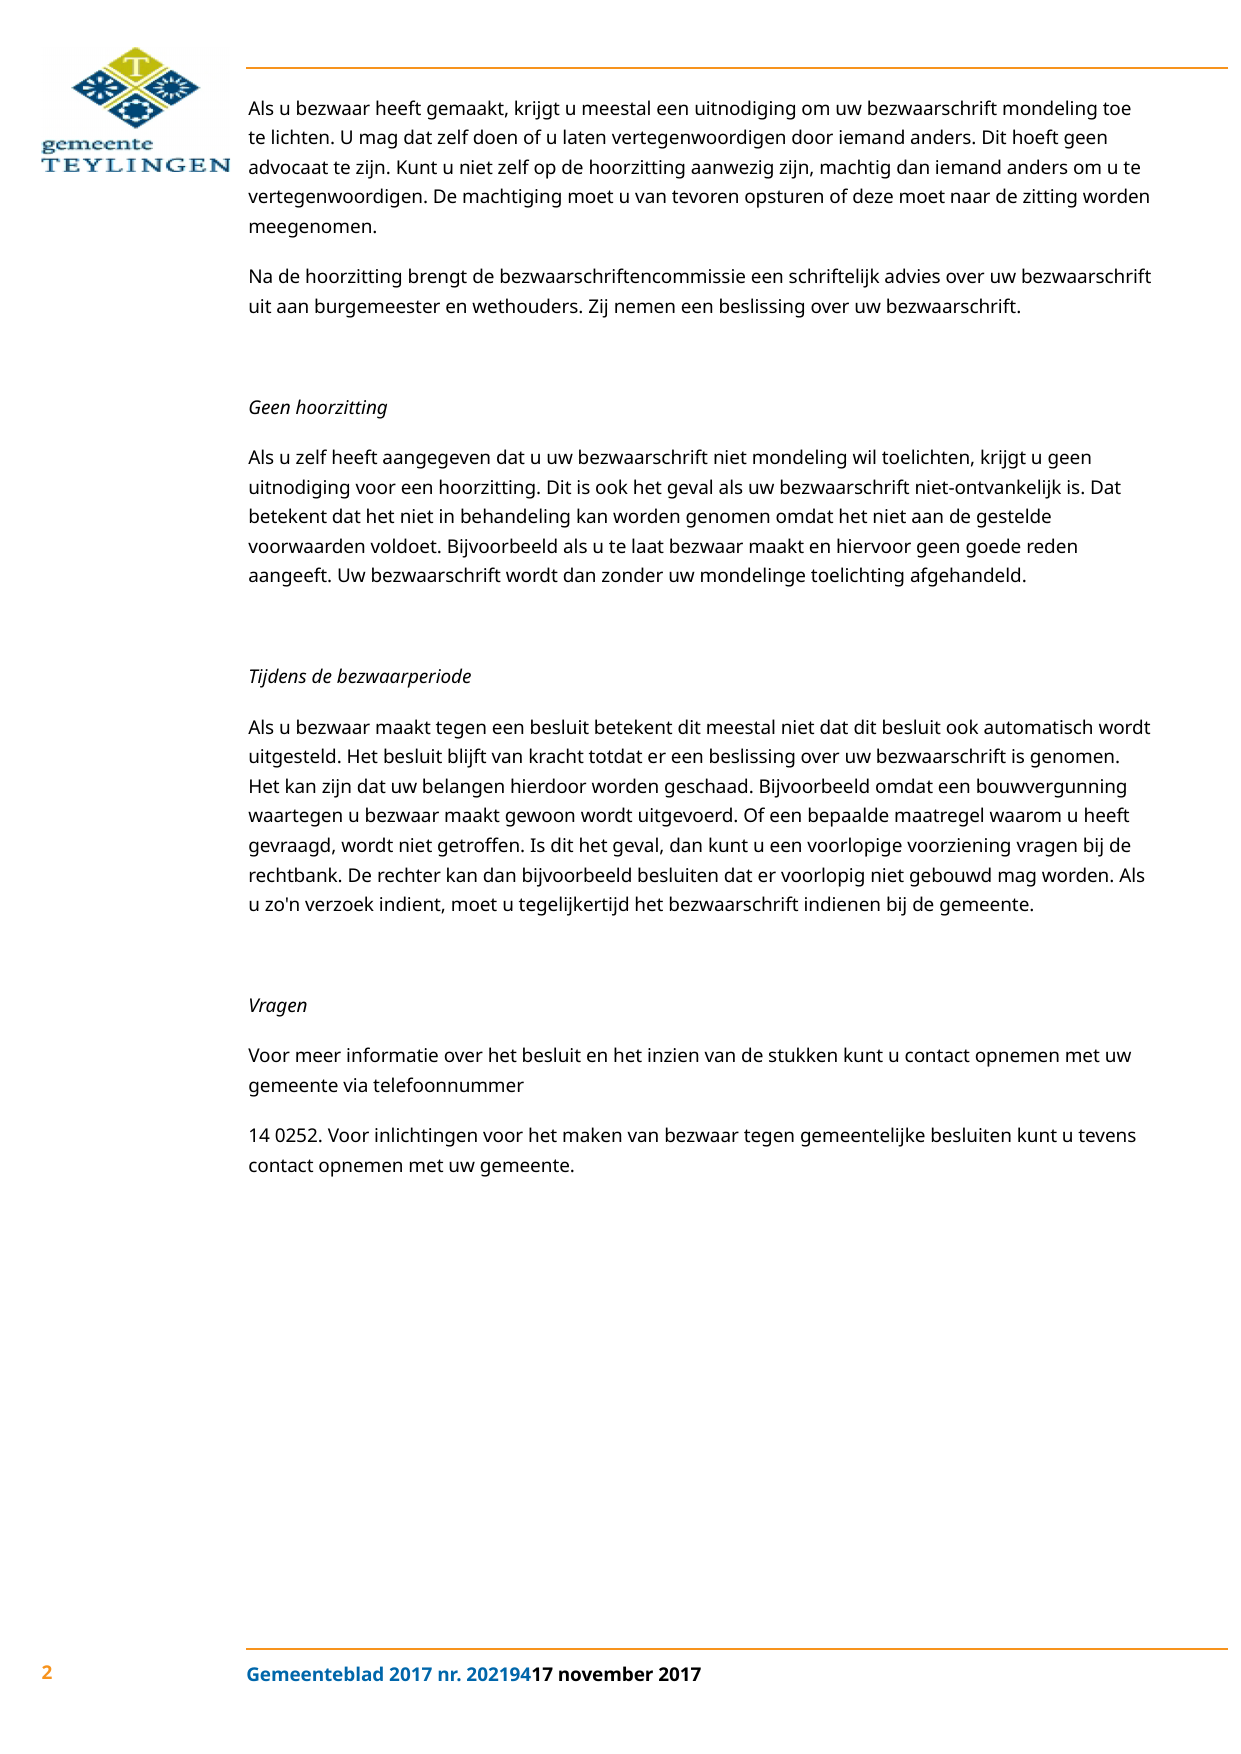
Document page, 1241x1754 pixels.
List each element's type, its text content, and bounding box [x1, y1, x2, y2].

picture [41, 47, 231, 172]
text Als u zelf heeft aangegeven dat u uw bezwaarschrift niet mondeling wil toelichten, krijgt u geen uitnodiging voor een hoorzitting. Dit is ook het geval als uw bezwaarschrift niet-ontvankelijk is. Dat betekent dat het niet in behandeling kan worden genomen omdat het niet aan de gestelde voorwaarden voldoet. Bijvoorbeeld als u te laat bezwaar maakt en hiervoor geen goede reden aangeeft. Uw bezwaarschrift wordt dan zonder uw mondelinge toelichting afgehandeld. [248, 444, 1152, 588]
text Geen hoorzitting [248, 394, 1152, 420]
text 14 0252. Voor inlichtingen voor het maken van bezwaar tegen gemeentelijke besluiten kunt u tevens contact opnemen met uw gemeente. [248, 1123, 1152, 1178]
text Tijdens de bezwaarperiode [248, 663, 1152, 689]
text Als u bezwaar heeft gemaakt, krijgt u meestal een uitnodiging om uw bezwaarschrift mondeling toe te lichten. U mag dat zelf doen of u laten vertegenwoordigen door iemand anders. Dit hoeft geen advocaat te zijn. Kunt u niet zelf op de hoorzitting aanwezig zijn, machtig dan iemand anders om u te vertegenwoordigen. De machtiging moet u van tevoren opsturen of deze moet naar de zitting worden meegenomen. [248, 95, 1152, 239]
text Als u bezwaar maakt tegen een besluit betekent dit meestal niet dat dit besluit ook automatisch wordt uitgesteld. Het besluit blijft van kracht totdat er een beslissing over uw bezwaarschrift is genomen. Het kan zijn dat uw belangen hierdoor worden geschaad. Bijvoorbeeld omdat een bouwvergunning waartegen u bezwaar maakt gewoon wordt uitgevoerd. Of een bepaalde maatregel waarom u heeft gevraagd, wordt niet getroffen. Is dit het geval, dan kunt u een voorlopige voorziening vragen bij de rechtbank. De rechter kan dan bijvoorbeeld besluiten dat er voorlopig niet gebouwd mag worden. Als u zo'n verzoek indient, moet u tegelijkertijd het bezwaarschrift indienen bij de gemeente. [248, 714, 1152, 917]
text Voor meer informatie over het besluit en het inzien van de stukken kunt u contact opnemen met uw gemeente via telefoonnummer [248, 1043, 1152, 1098]
text Na de hoorzitting brengt de bezwaarschriftencommissie een schriftelijk advies over uw bezwaarschrift uit aan burgemeester en wethouders. Zij nemen een beslissing over uw bezwaarschrift. [248, 263, 1152, 319]
text Vragen [248, 992, 1152, 1018]
